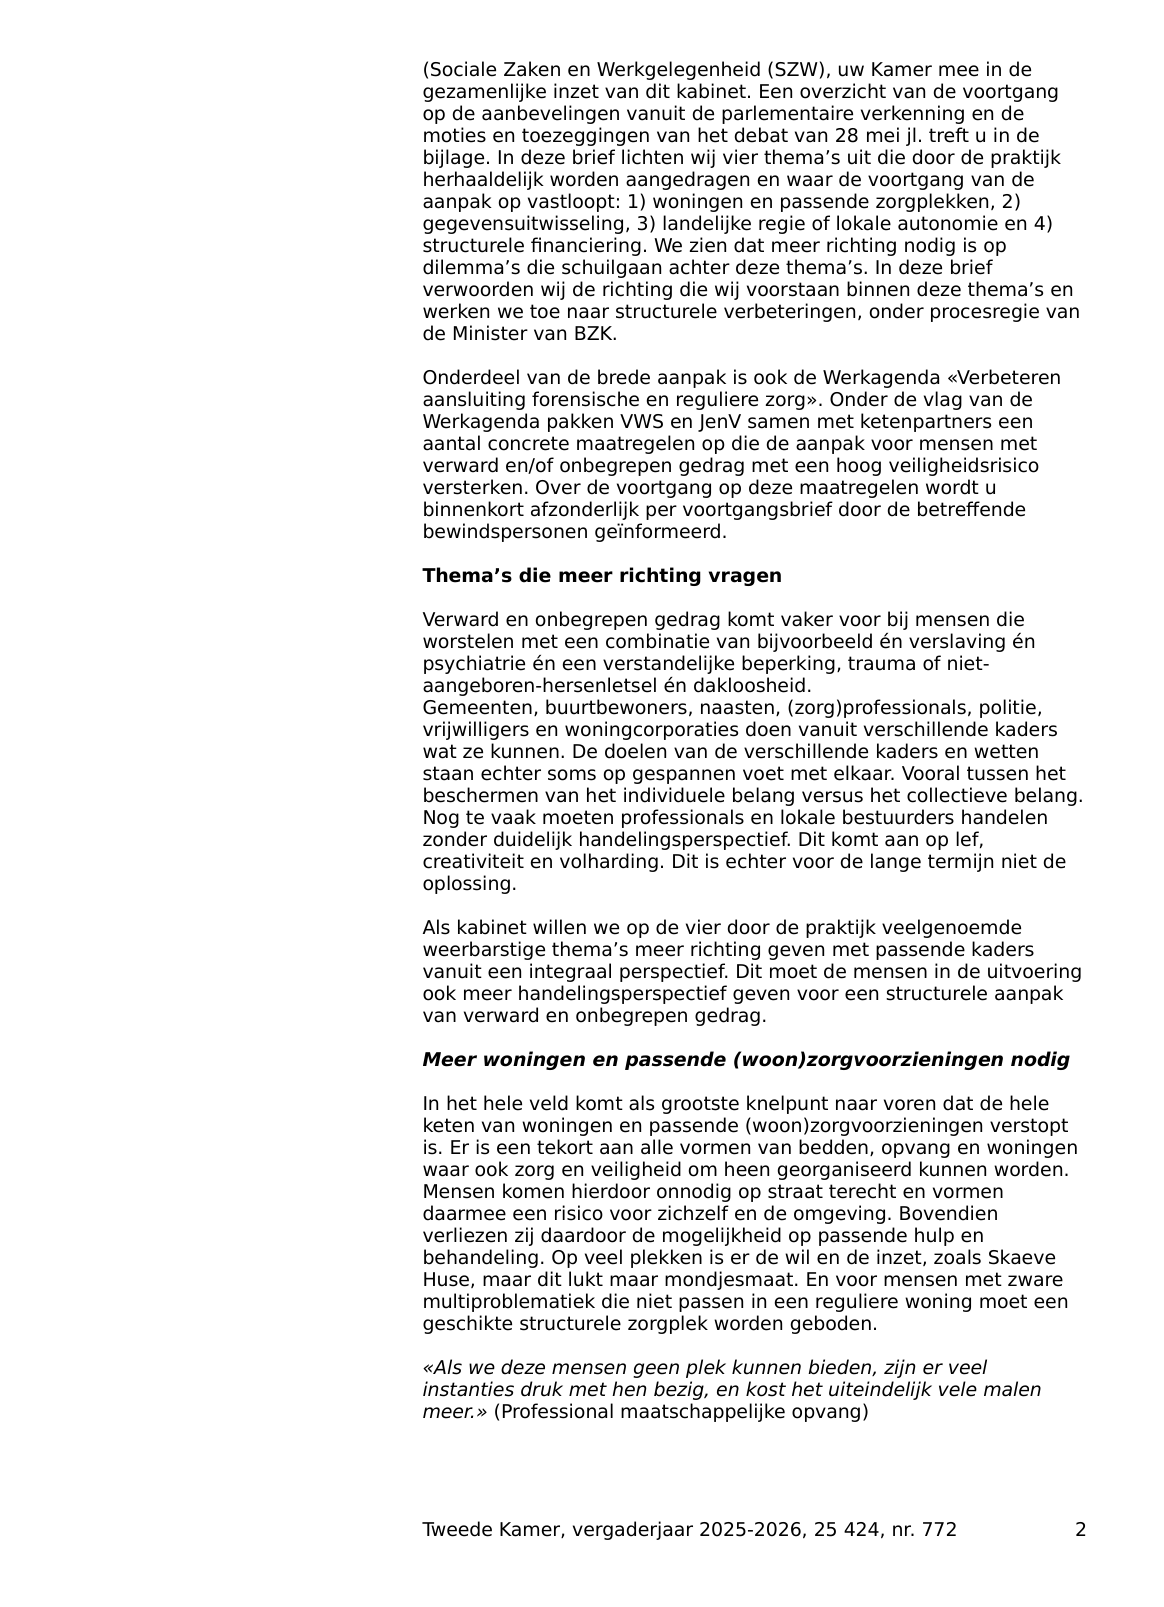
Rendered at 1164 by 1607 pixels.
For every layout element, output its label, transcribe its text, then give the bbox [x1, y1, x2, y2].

text Gemeenten, buurtbewoners, naasten, (zorg)professionals, politie, vrijwilligers en woningcorporaties doen vanuit verschillende kaders wat ze kunnen. De doelen van de verschillende kaders en wetten staan echter soms op gespannen voet met elkaar. Vooral tussen het beschermen van het individuele belang versus het collectieve belang. Nog te vaak moeten professionals en lokale bestuurders handelen zonder duidelijk handelingsperspectief. Dit komt aan op lef, creativiteit en volharding. Dit is echter voor de lange termijn niet de oplossing. [422, 697, 1087, 895]
subtitle Meer woningen en passende (woon)zorgvoorzieningen nodig [422, 1049, 1087, 1071]
text (Sociale Zaken en Werkgelegenheid (SZW), uw Kamer mee in de gezamenlijke inzet van dit kabinet. Een overzicht van de voortgang op de aanbevelingen vanuit de parlementaire verkenning en de moties en toezeggingen van het debat van 28 mei jl. treft u in de bijlage. In deze brief lichten wij vier thema’s uit die door de praktijk herhaaldelijk worden aangedragen en waar de voortgang van de aanpak op vastloopt: 1) woningen en passende zorgplekken, 2) gegevensuitwisseling, 3) landelijke regie of lokale autonomie en 4) structurele financiering. We zien dat meer richting nodig is op dilemma’s die schuilgaan achter deze thema’s. In deze brief verwoorden wij de richting die wij voorstaan binnen deze thema’s en werken we toe naar structurele verbeteringen, onder procesregie van de Minister van BZK. [422, 59, 1087, 345]
text Verward en onbegrepen gedrag komt vaker voor bij mensen die worstelen met een combinatie van bijvoorbeeld én verslaving én psychiatrie én een verstandelijke beperking, trauma of niet-aangeboren-hersenletsel én dakloosheid. [422, 609, 1087, 697]
text «Als we deze mensen geen plek kunnen bieden, zijn er veel instanties druk met hen bezig, en kost het uiteindelijk vele malen meer.» (Professional maatschappelijke opvang) [422, 1357, 1087, 1423]
text Als kabinet willen we op de vier door de praktijk veelgenoemde weerbarstige thema’s meer richting geven met passende kaders vanuit een integraal perspectief. Dit moet de mensen in de uitvoering ook meer handelingsperspectief geven voor een structurele aanpak van verward en onbegrepen gedrag. [422, 917, 1087, 1027]
text Onderdeel van de brede aanpak is ook de Werkagenda «Verbeteren aansluiting forensische en reguliere zorg». Onder de vlag van de Werkagenda pakken VWS en JenV samen met ketenpartners een aantal concrete maatregelen op die de aanpak voor mensen met verward en/of onbegrepen gedrag met een hoog veiligheidsrisico versterken. Over de voortgang op deze maatregelen wordt u binnenkort afzonderlijk per voortgangsbrief door de betreffende bewindspersonen geïnformeerd. [422, 367, 1087, 543]
subtitle Thema’s die meer richting vragen [422, 565, 1087, 587]
text In het hele veld komt als grootste knelpunt naar voren dat de hele keten van woningen en passende (woon)zorgvoorzieningen verstopt is. Er is een tekort aan alle vormen van bedden, opvang en woningen waar ook zorg en veiligheid om heen georganiseerd kunnen worden. Mensen komen hierdoor onnodig op straat terecht en vormen daarmee een risico voor zichzelf en de omgeving. Bovendien verliezen zij daardoor de mogelijkheid op passende hulp en behandeling. Op veel plekken is er de wil en de inzet, zoals Skaeve Huse, maar dit lukt maar mondjesmaat. En voor mensen met zware multiproblematiek die niet passen in een reguliere woning moet een geschikte structurele zorgplek worden geboden. [422, 1093, 1087, 1335]
